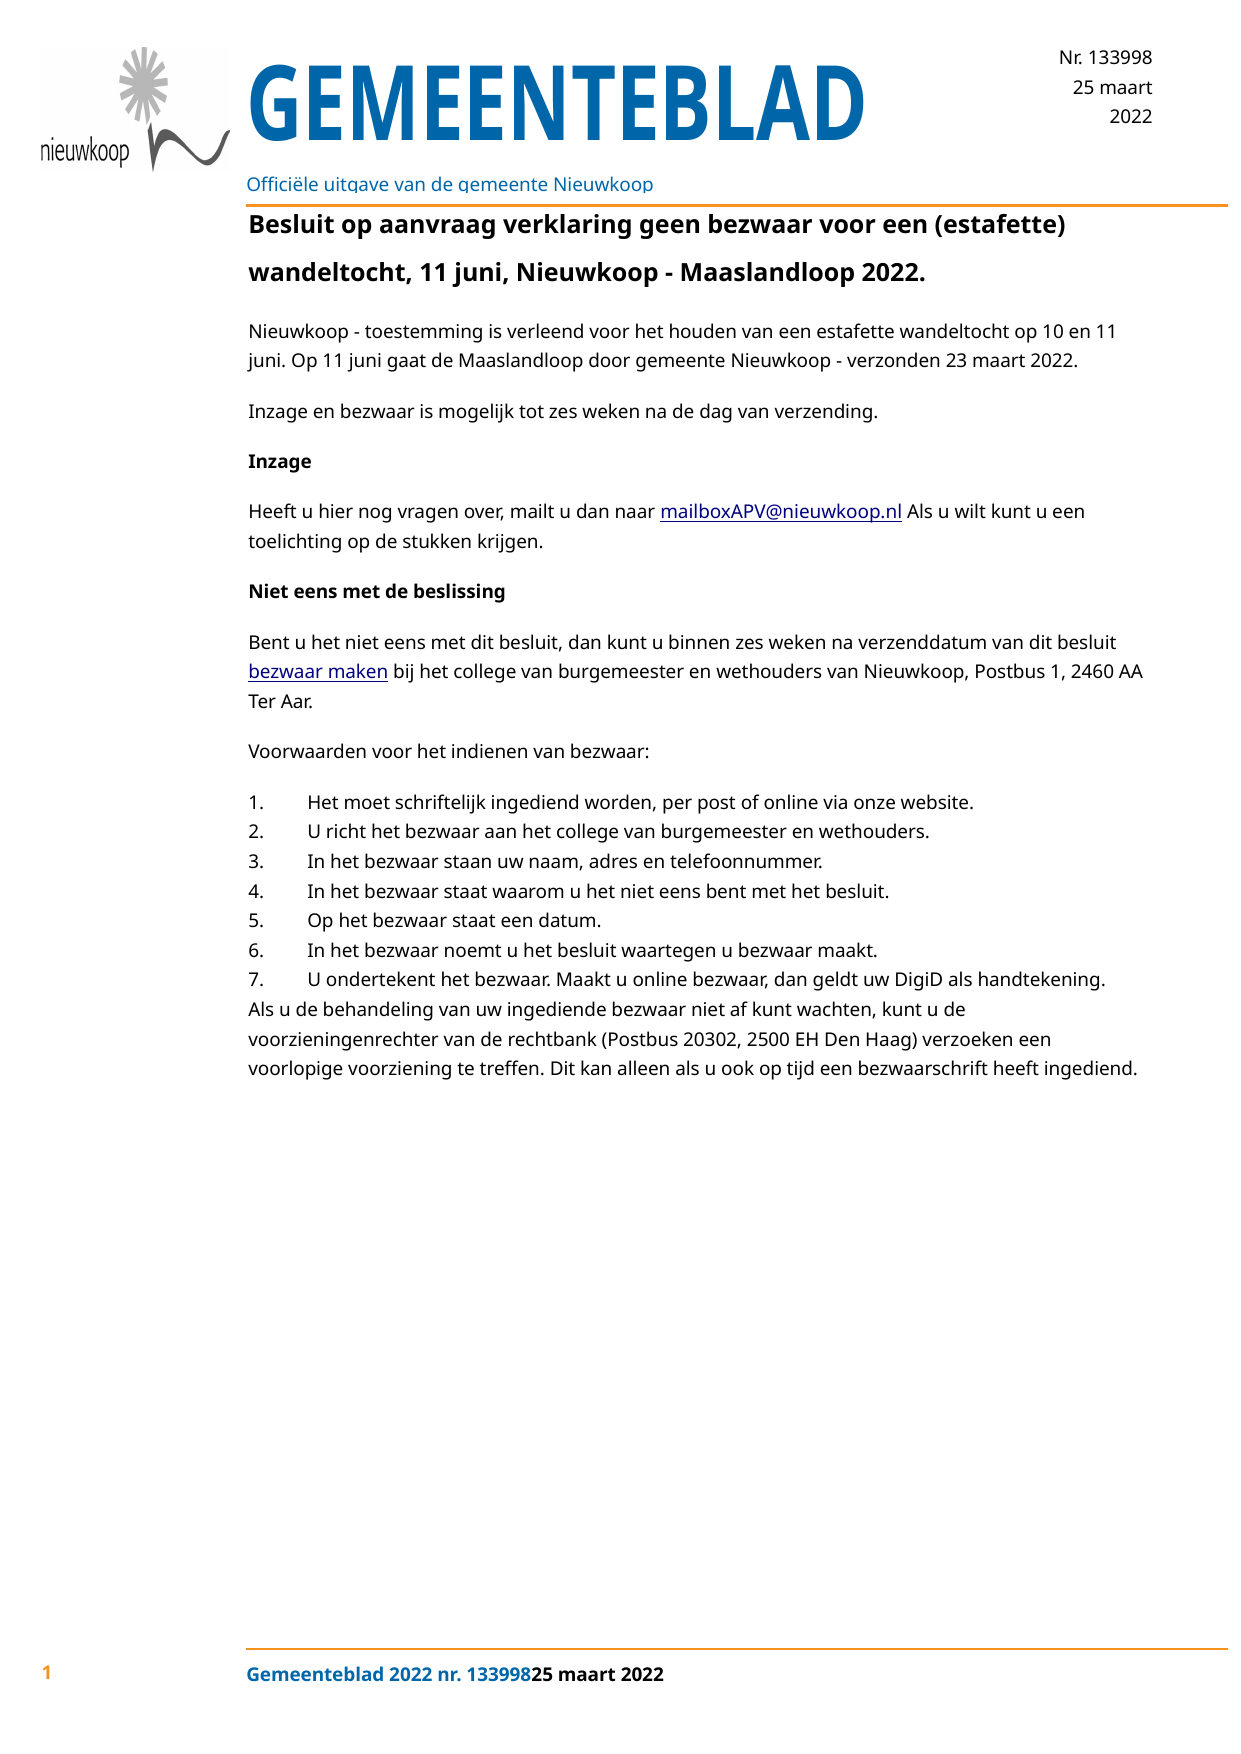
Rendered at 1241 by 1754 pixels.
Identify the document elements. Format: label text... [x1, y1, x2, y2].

text Nieuwkoop - toestemming is verleend voor het houden van een estafette wandeltocht op 10 en 11 juni. Op 11 juni gaat de Maaslandloop door gemeente Nieuwkoop - verzonden 23 maart 2022. [248, 318, 1152, 373]
text Heeft u hier nog vragen over, mailt u dan naar mailboxAPV@nieuwkoop.nl Als u wilt kunt u een toelichting op de stukken krijgen. [248, 499, 1152, 554]
list In het bezwaar staat waarom u het niet eens bent met het besluit. [248, 878, 1152, 904]
text Voorwaarden voor het indienen van bezwaar: [248, 739, 1152, 764]
picture [41, 47, 231, 172]
list Het moet schriftelijk ingediend worden, per post of online via onze website. [248, 789, 1152, 815]
text Niet eens met de beslissing [248, 579, 1152, 604]
text Bent u het niet eens met dit besluit, dan kunt u binnen zes weken na verzenddatum van dit besluit bezwaar maken bij het college van burgemeester en wethouders van Nieuwkoop, Postbus 1, 2460 AA Ter Aar. [248, 629, 1152, 714]
list In het bezwaar noemt u het besluit waartegen u bezwaar maakt. [248, 937, 1152, 963]
text Inzage en bezwaar is mogelijk tot zes weken na de dag van verzending. [248, 398, 1152, 424]
list Op het bezwaar staat een datum. [248, 907, 1152, 933]
text Als u de behandeling van uw ingediende bezwaar niet af kunt wachten, kunt u de voorzieningenrechter van de rechtbank (Postbus 20302, 2500 EH Den Haag) verzoeken een voorlopige voorziening te treffen. Dit kan alleen als u ook op tijd een bezwaarschrift heeft ingediend. [248, 996, 1152, 1081]
list U ondertekent het bezwaar. Maakt u online bezwaar, dan geldt uw DigiD als handtekening. [248, 967, 1152, 992]
text Inzage [248, 448, 1152, 474]
list In het bezwaar staan uw naam, adres en telefoonnummer. [248, 848, 1152, 874]
list U richt het bezwaar aan het college van burgemeester en wethouders. [248, 819, 1152, 844]
text Besluit op aanvraag verklaring geen bezwaar voor een (estafette) wandeltocht, 11 juni, Nieuwkoop - Maaslandloop 2022. [248, 207, 1152, 288]
